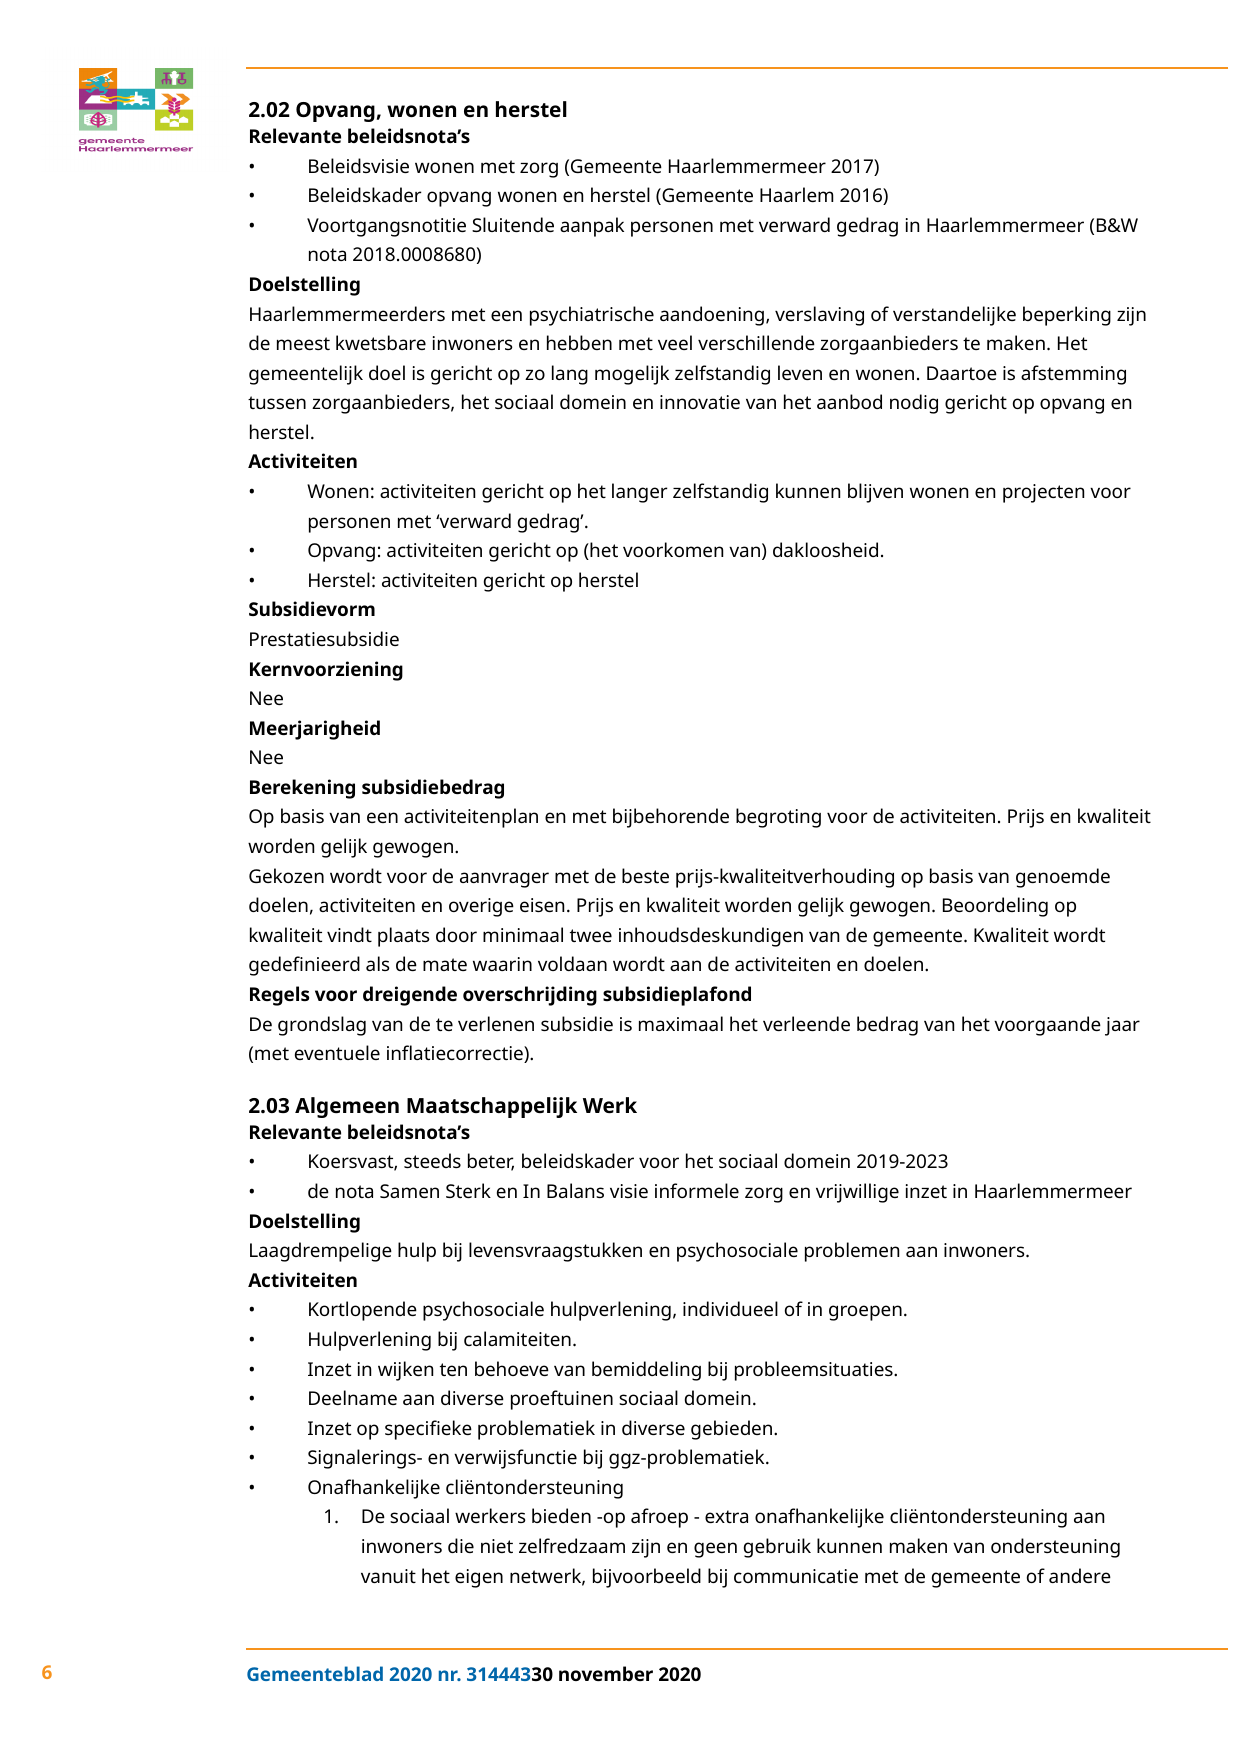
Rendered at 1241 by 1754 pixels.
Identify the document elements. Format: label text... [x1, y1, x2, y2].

text Nee [248, 685, 1152, 711]
text Nee [248, 744, 1152, 770]
text Doelstelling [248, 1208, 1152, 1234]
text Regels voor dreigende overschrijding subsidieplafond [248, 981, 1152, 1007]
text Op basis van een activiteitenplan en met bijbehorende begroting voor de activiteiten. Prijs en kwaliteit worden gelijk gewogen. [248, 804, 1152, 859]
text Laagdrempelige hulp bij levensvraagstukken en psychosociale problemen aan inwoners. [248, 1237, 1152, 1263]
list de nota Samen Sterk en In Balans visie informele zorg en vrijwillige inzet in Haarlemmermeer [248, 1178, 1152, 1204]
list Herstel: activiteiten gericht op herstel [248, 567, 1152, 593]
list Onafhankelijke cliëntondersteuning [248, 1474, 1152, 1500]
list Hulpverlening bij calamiteiten. [248, 1326, 1152, 1352]
list Signalerings- en verwijsfunctie bij ggz-problematiek. [248, 1444, 1152, 1470]
text Subsidievorm [248, 597, 1152, 622]
text De grondslag van de te verlenen subsidie is maximaal het verleende bedrag van het voorgaande jaar (met eventuele inflatiecorrectie). [248, 1011, 1152, 1066]
list De sociaal werkers bieden -op afroep - extra onafhankelijke cliëntondersteuning aan inwoners die niet zelfredzaam zijn en geen gebruik kunnen maken van ondersteuning vanuit het eigen netwerk, bijvoorbeeld bij communicatie met de gemeente of andere [323, 1504, 1152, 1589]
text 2.03 Algemeen Maatschappelijk Werk [248, 1091, 1152, 1119]
text Activiteiten [248, 449, 1152, 474]
list Kortlopende psychosociale hulpverlening, individueel of in groepen. [248, 1297, 1152, 1322]
list Inzet in wijken ten behoeve van bemiddeling bij probleemsituaties. [248, 1356, 1152, 1382]
list Wonen: activiteiten gericht op het langer zelfstandig kunnen blijven wonen en projecten voor personen met ‘verward gedrag’. [248, 478, 1152, 533]
list Beleidsvisie wonen met zorg (Gemeente Haarlemmermeer 2017) [248, 153, 1152, 178]
list Voortgangsnotitie Sluitende aanpak personen met verward gedrag in Haarlemmermeer (B&W nota 2018.0008680) [248, 212, 1152, 267]
list Deelname aan diverse proeftuinen sociaal domein. [248, 1385, 1152, 1411]
text Haarlemmermeerders met een psychiatrische aandoening, verslaving of verstandelijke beperking zijn de meest kwetsbare inwoners en hebben met veel verschillende zorgaanbieders te maken. Het gemeentelijk doel is gericht op zo lang mogelijk zelfstandig leven en wonen. Daartoe is afstemming tussen zorgaanbieders, het sociaal domein en innovatie van het aanbod nodig gericht op opvang en herstel. [248, 301, 1152, 445]
text Relevante beleidsnota’s [248, 123, 1152, 149]
text Berekening subsidiebedrag [248, 774, 1152, 800]
text Activiteiten [248, 1267, 1152, 1293]
list Koersvast, steeds beter, beleidskader voor het sociaal domein 2019-2023 [248, 1149, 1152, 1174]
text Prestatiesubsidie [248, 626, 1152, 652]
picture [41, 47, 231, 172]
text Meerjarigheid [248, 715, 1152, 741]
text Gekozen wordt voor de aanvrager met de beste prijs-kwaliteitverhouding op basis van genoemde doelen, activiteiten en overige eisen. Prijs en kwaliteit worden gelijk gewogen. Beoordeling op kwaliteit vindt plaats door minimaal twee inhoudsdeskundigen van de gemeente. Kwaliteit wordt gedefinieerd als de mate waarin voldaan wordt aan de activiteiten en doelen. [248, 863, 1152, 977]
list Inzet op specifieke problematiek in diverse gebieden. [248, 1415, 1152, 1441]
text Relevante beleidsnota’s [248, 1119, 1152, 1145]
text Doelstelling [248, 271, 1152, 297]
text Kernvoorziening [248, 656, 1152, 681]
list Beleidskader opvang wonen en herstel (Gemeente Haarlem 2016) [248, 182, 1152, 208]
list Opvang: activiteiten gericht op (het voorkomen van) dakloosheid. [248, 537, 1152, 563]
text 2.02 Opvang, wonen en herstel [248, 95, 1152, 123]
